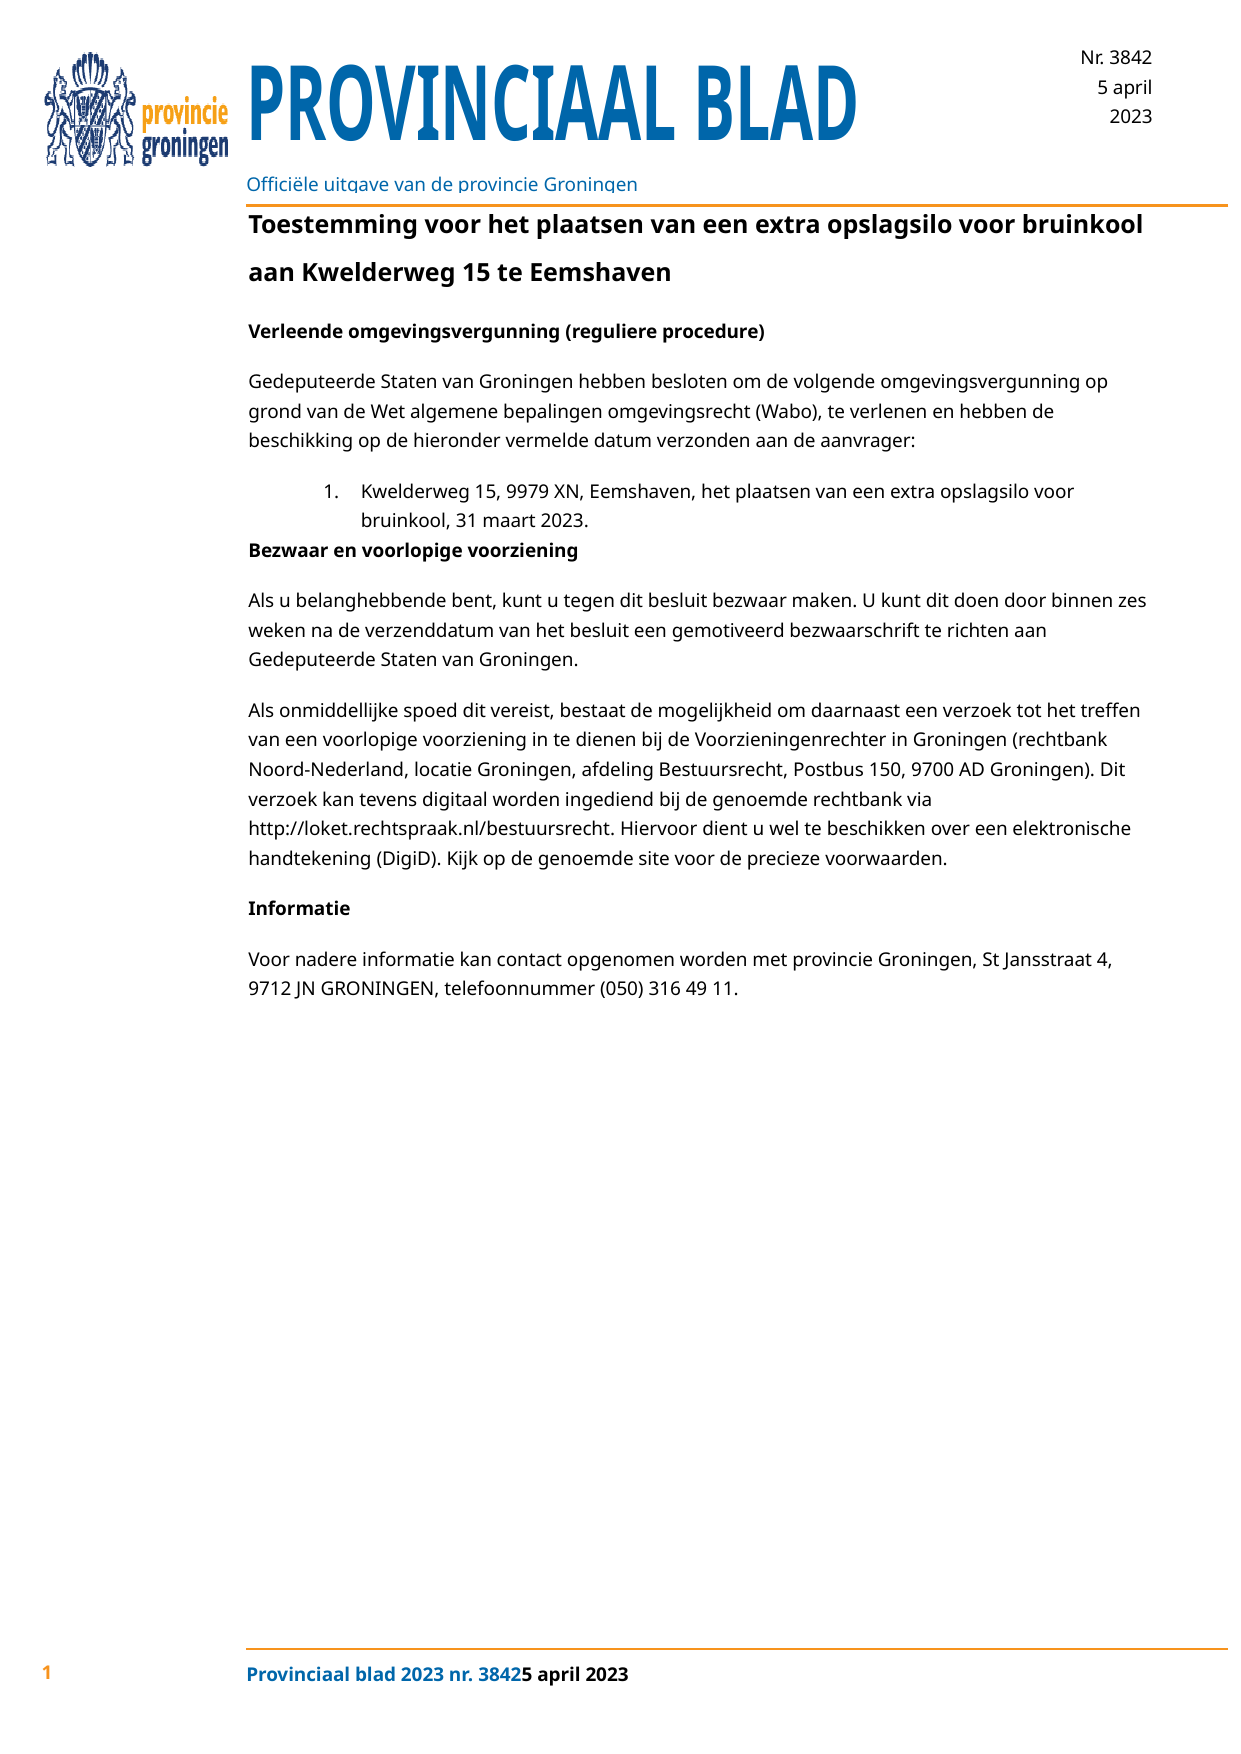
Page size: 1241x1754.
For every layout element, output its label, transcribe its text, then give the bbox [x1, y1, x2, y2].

text Verleende omgevingsvergunning (reguliere procedure) [248, 318, 1152, 344]
text Als onmiddellijke spoed dit vereist, bestaat de mogelijkheid om daarnaast een verzoek tot het treffen van een voorlopige voorziening in te dienen bij de Voorzieningenrechter in Groningen (rechtbank Noord-Nederland, locatie Groningen, afdeling Bestuursrecht, Postbus 150, 9700 AD Groningen). Dit verzoek kan tevens digitaal worden ingediend bij de genoemde rechtbank via http://loket.rechtspraak.nl/bestuursrecht. Hiervoor dient u wel te beschikken over een elektronische handtekening (DigiD). Kijk op de genoemde site voor de precieze voorwaarden. [248, 697, 1152, 871]
text Toestemming voor het plaatsen van een extra opslagsilo voor bruinkool aan Kwelderweg 15 te Eemshaven [248, 207, 1152, 288]
text Voor nadere informatie kan contact opgenomen worden met provincie Groningen, St Jansstraat 4, 9712 JN GRONINGEN, telefoonnummer (050) 316 49 11. [248, 946, 1152, 1001]
picture [41, 47, 231, 172]
text Als u belanghebbende bent, kunt u tegen dit besluit bezwaar maken. U kunt dit doen door binnen zes weken na de verzenddatum van het besluit een gemotiveerd bezwaarschrift te richten aan Gedeputeerde Staten van Groningen. [248, 587, 1152, 672]
list Kwelderweg 15, 9979 XN, Eemshaven, het plaatsen van een extra opslagsilo voor bruinkool, 31 maart 2023. [323, 478, 1152, 533]
text Gedeputeerde Staten van Groningen hebben besloten om de volgende omgevingsvergunning op grond van de Wet algemene bepalingen omgevingsrecht (Wabo), te verlenen en hebben de beschikking op de hieronder vermelde datum verzonden aan de aanvrager: [248, 368, 1152, 453]
text Bezwaar en voorlopige voorziening [248, 537, 1152, 563]
text Informatie [248, 895, 1152, 921]
